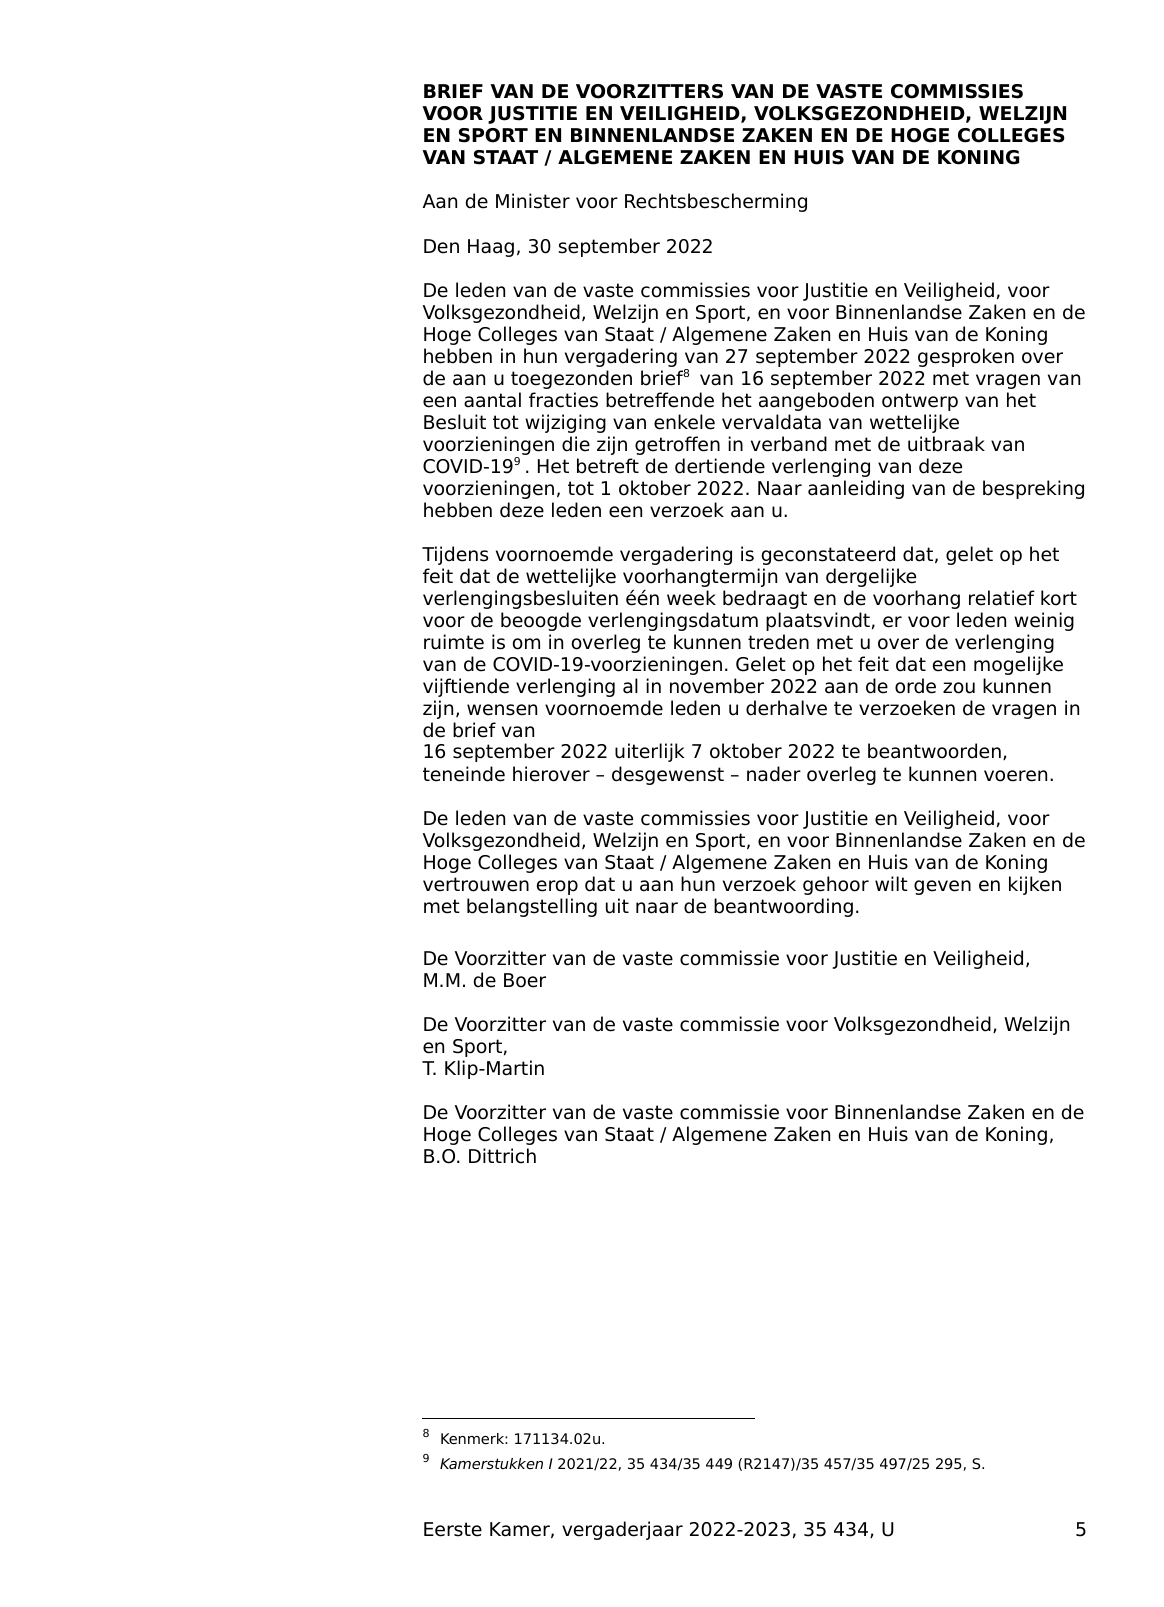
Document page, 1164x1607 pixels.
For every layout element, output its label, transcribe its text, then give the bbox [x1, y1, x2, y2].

text Kamerstukken I 2021/22, 35 434/35 449 (R2147)/35 457/35 497/25 295, S. [422, 1452, 1087, 1474]
text De Voorzitter van de vaste commissie voor Binnenlandse Zaken en de Hoge Colleges van Staat / Algemene Zaken en Huis van de Koning, B.O. Dittrich [422, 1102, 1087, 1168]
text De leden van de vaste commissies voor Justitie en Veiligheid, voor Volksgezondheid, Welzijn en Sport, en voor Binnenlandse Zaken en de Hoge Colleges van Staat / Algemene Zaken en Huis van de Koning vertrouwen erop dat u aan hun verzoek gehoor wilt geven en kijken met belangstelling uit naar de beantwoording. [422, 808, 1087, 917]
text Aan de Minister voor Rechtsbescherming [422, 191, 1087, 213]
text Den Haag, 30 september 2022 [422, 236, 1087, 257]
text 16 september 2022 uiterlijk 7 oktober 2022 te beantwoorden, teneinde hierover – desgewenst – nader overleg te kunnen voeren. [422, 741, 1087, 785]
text Tijdens voornoemde vergadering is geconstateerd dat, gelet op het feit dat de wettelijke voorhangtermijn van dergelijke verlengingsbesluiten één week bedraagt en de voorhang relatief kort voor de beoogde verlengingsdatum plaatsvindt, er voor leden weinig ruimte is om in overleg te kunnen treden met u over de verlenging van de COVID-19-voorzieningen. Gelet op het feit dat een mogelijke vijftiende verlenging al in november 2022 aan de orde zou kunnen zijn, wensen voornoemde leden u derhalve te verzoeken de vragen in de brief van [422, 544, 1087, 741]
text De Voorzitter van de vaste commissie voor Justitie en Veiligheid, M.M. de Boer [422, 947, 1087, 991]
text De leden van de vaste commissies voor Justitie en Veiligheid, voor Volksgezondheid, Welzijn en Sport, en voor Binnenlandse Zaken en de Hoge Colleges van Staat / Algemene Zaken en Huis van de Koning hebben in hun vergadering van 27 september 2022 gesproken over de aan u toegezonden brief van 16 september 2022 met vragen van een aantal fracties betreffende het aangeboden ontwerp van het Besluit tot wijziging van enkele vervaldata van wettelijke voorzieningen die zijn getroffen in verband met de uitbraak van COVID-19. Het betreft de dertiende verlenging van deze voorzieningen, tot 1 oktober 2022. Naar aanleiding van de bespreking hebben deze leden een verzoek aan u. [422, 280, 1087, 521]
subtitle BRIEF VAN DE VOORZITTERS VAN DE VASTE COMMISSIES VOOR JUSTITIE EN VEILIGHEID, VOLKSGEZONDHEID, WELZIJN EN SPORT EN BINNENLANDSE ZAKEN EN DE HOGE COLLEGES VAN STAAT / ALGEMENE ZAKEN EN HUIS VAN DE KONING [422, 81, 1087, 169]
text Kenmerk: 171134.02u. [422, 1427, 1087, 1449]
text De Voorzitter van de vaste commissie voor Volksgezondheid, Welzijn en Sport, T. Klip-Martin [422, 1014, 1087, 1079]
